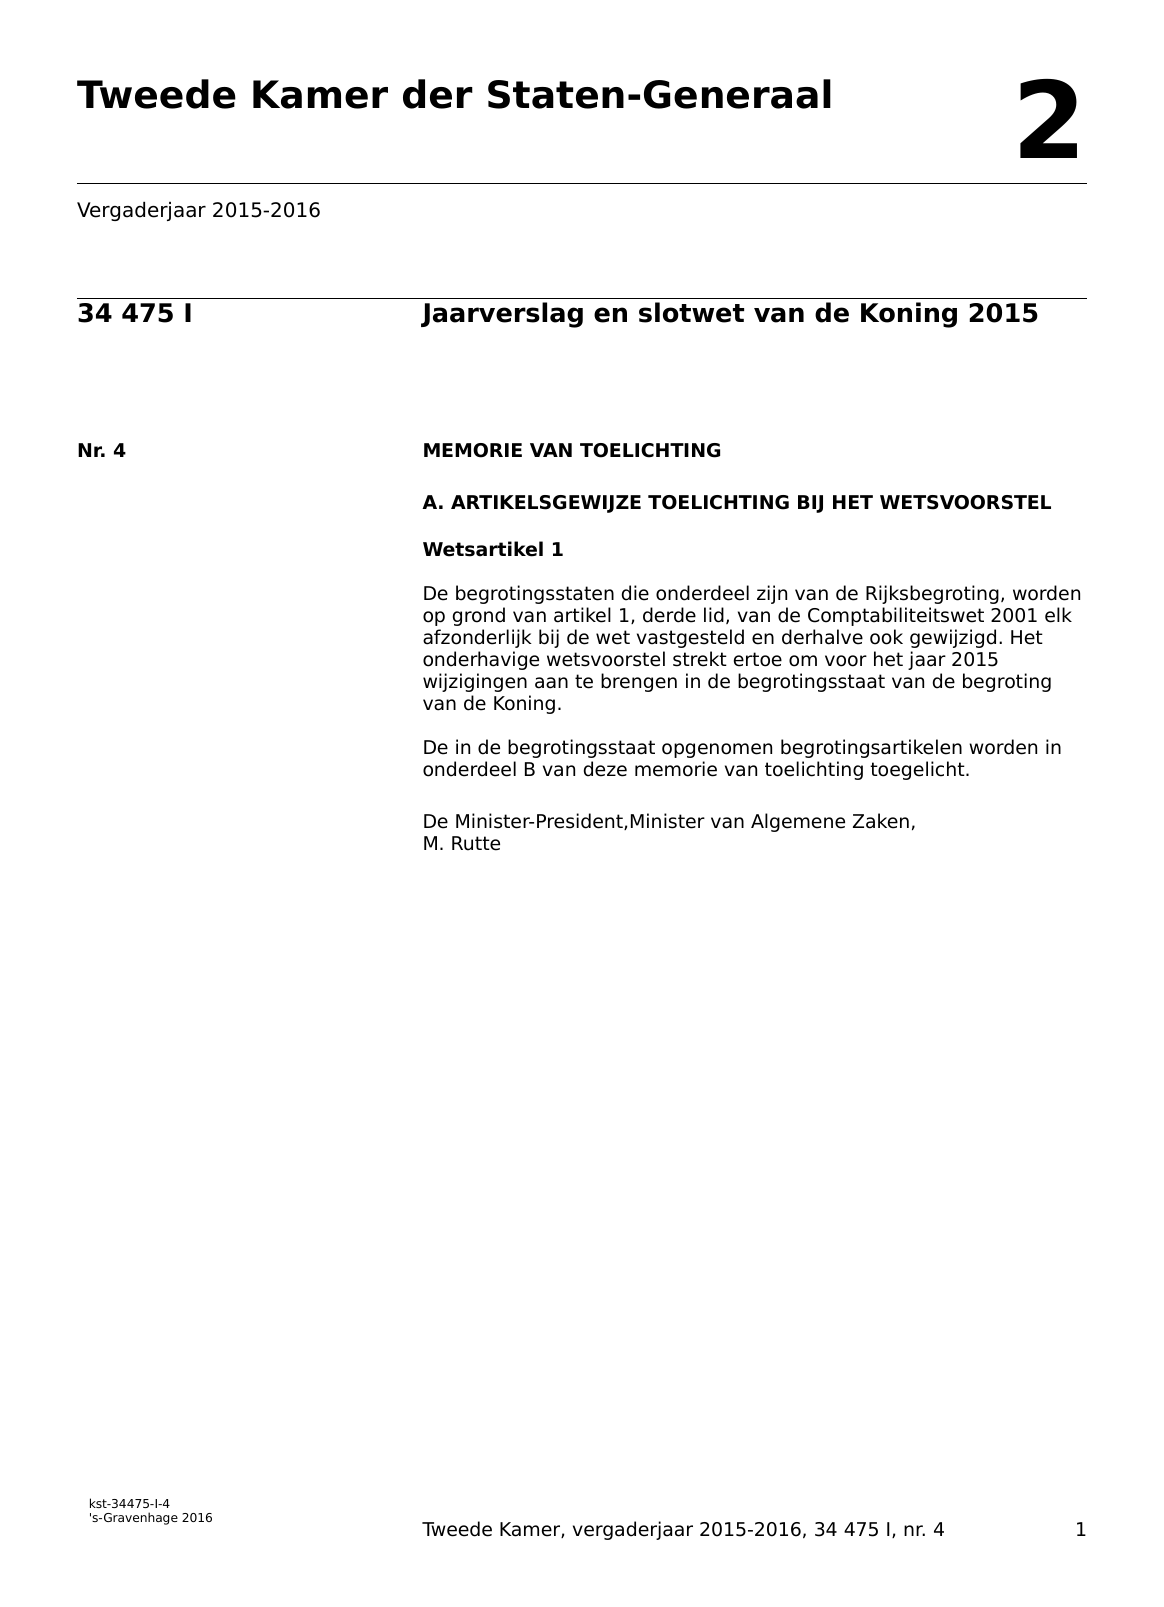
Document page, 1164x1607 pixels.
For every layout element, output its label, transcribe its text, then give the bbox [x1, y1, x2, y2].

text De in de begrotingsstaat opgenomen begrotingsartikelen worden in onderdeel B van deze memorie van toelichting toegelicht. [422, 737, 1087, 781]
text De Minister-President,Minister van Algemene Zaken, M. Rutte [422, 811, 1087, 855]
subtitle Nr. 4 MEMORIE VAN TOELICHTING [77, 440, 1087, 462]
table_header 2 [886, 59, 1087, 183]
table_cell Vergaderjaar 2015-2016 [77, 184, 1087, 298]
text kst-34475-I-4 [88, 1497, 323, 1511]
subtitle 34 475 I Jaarverslag en slotwet van de Koning 2015 [77, 299, 1087, 329]
subtitle A. ARTIKELSGEWIJZE TOELICHTING BIJ HET WETSVOORSTEL [422, 492, 1087, 514]
table_header Tweede Kamer der Staten-Generaal [77, 59, 886, 183]
text De begrotingsstaten die onderdeel zijn van de Rijksbegroting, worden op grond van artikel 1, derde lid, van de Comptabiliteitswet 2001 elk afzonderlijk bij de wet vastgesteld en derhalve ook gewijzigd. Het onderhavige wetsvoorstel strekt ertoe om voor het jaar 2015 wijzigingen aan te brengen in de begrotingsstaat van de begroting van de Koning. [422, 583, 1087, 715]
text 's-Gravenhage 2016 [88, 1511, 323, 1525]
subtitle Wetsartikel 1 [422, 539, 1087, 561]
